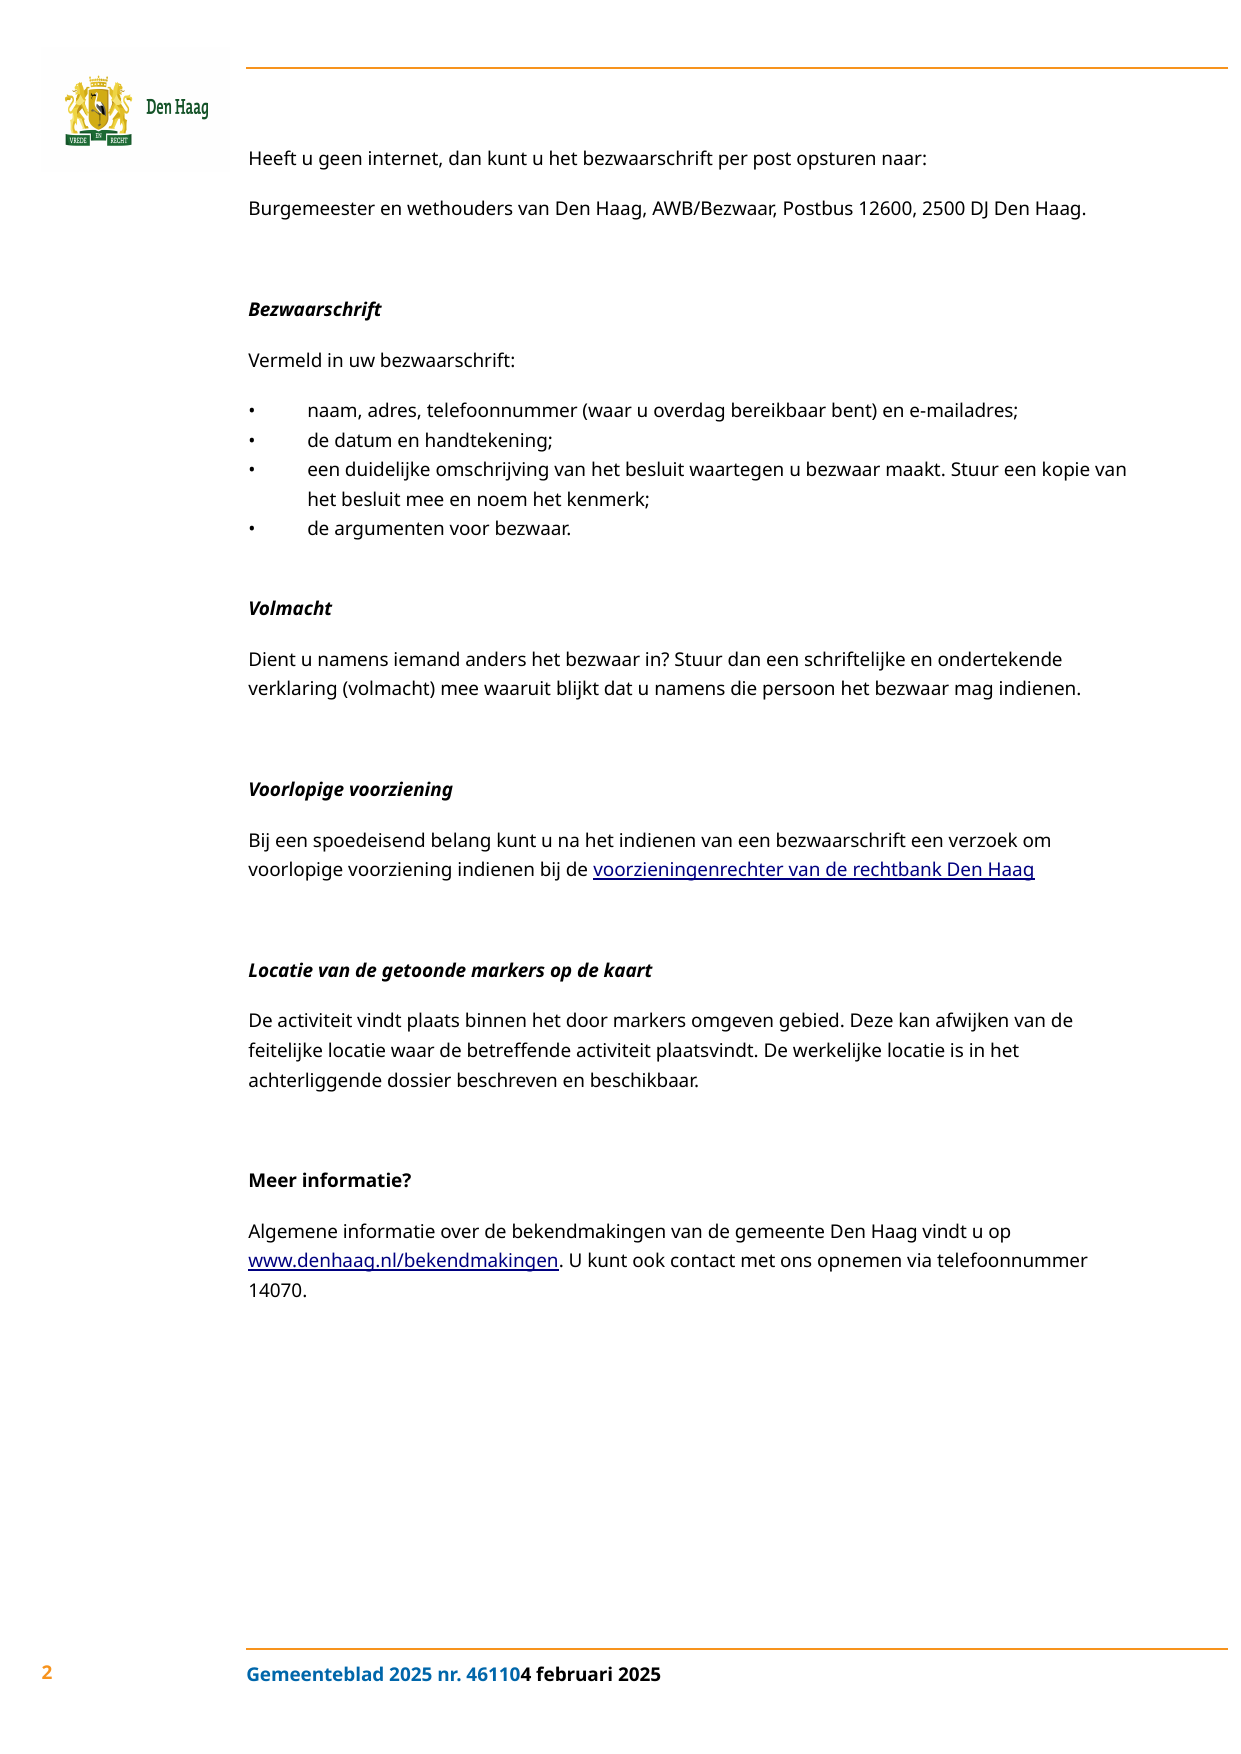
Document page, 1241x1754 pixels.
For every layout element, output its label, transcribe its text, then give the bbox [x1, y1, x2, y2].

list een duidelijke omschrijving van het besluit waartegen u bezwaar maakt. Stuur een kopie van het besluit mee en noem het kenmerk; [248, 456, 1152, 512]
text Meer informatie? [248, 1168, 1152, 1193]
list de datum en handtekening; [248, 427, 1152, 453]
text Burgemeester en wethouders van Den Haag, AWB/Bezwaar, Postbus 12600, 2500 DJ Den Haag. [248, 196, 1152, 221]
list naam, adres, telefoonnummer (waar u overdag bereikbaar bent) en e-mailadres; [248, 397, 1152, 423]
text Bij een spoedeisend belang kunt u na het indienen van een bezwaarschrift een verzoek om voorlopige voorziening indienen bij de voorzieningenrechter van de rechtbank Den Haag [248, 827, 1152, 882]
text De activiteit vindt plaats binnen het door markers omgeven gebied. Deze kan afwijken van de feitelijke locatie waar de betreffende activiteit plaatsvindt. De werkelijke locatie is in het achterliggende dossier beschreven en beschikbaar. [248, 1008, 1152, 1093]
picture [41, 47, 231, 172]
text Voorlopige voorziening [248, 776, 1152, 802]
text Vermeld in uw bezwaarschrift: [248, 347, 1152, 373]
text Locatie van de getoonde markers op de kaart [248, 957, 1152, 983]
text Algemene informatie over de bekendmakingen van de gemeente Den Haag vindt u op www.denhaag.nl/bekendmakingen. U kunt ook contact met ons opnemen via telefoonnummer 14070. [248, 1218, 1152, 1303]
text Dient u namens iemand anders het bezwaar in? Stuur dan een schriftelijke en ondertekende verklaring (volmacht) mee waaruit blijkt dat u namens die persoon het bezwaar mag indienen. [248, 646, 1152, 701]
text Volmacht [248, 596, 1152, 621]
text Bezwaarschrift [248, 296, 1152, 322]
text Heeft u geen internet, dan kunt u het bezwaarschrift per post opsturen naar: [248, 145, 1152, 171]
list de argumenten voor bezwaar. [248, 516, 1152, 541]
